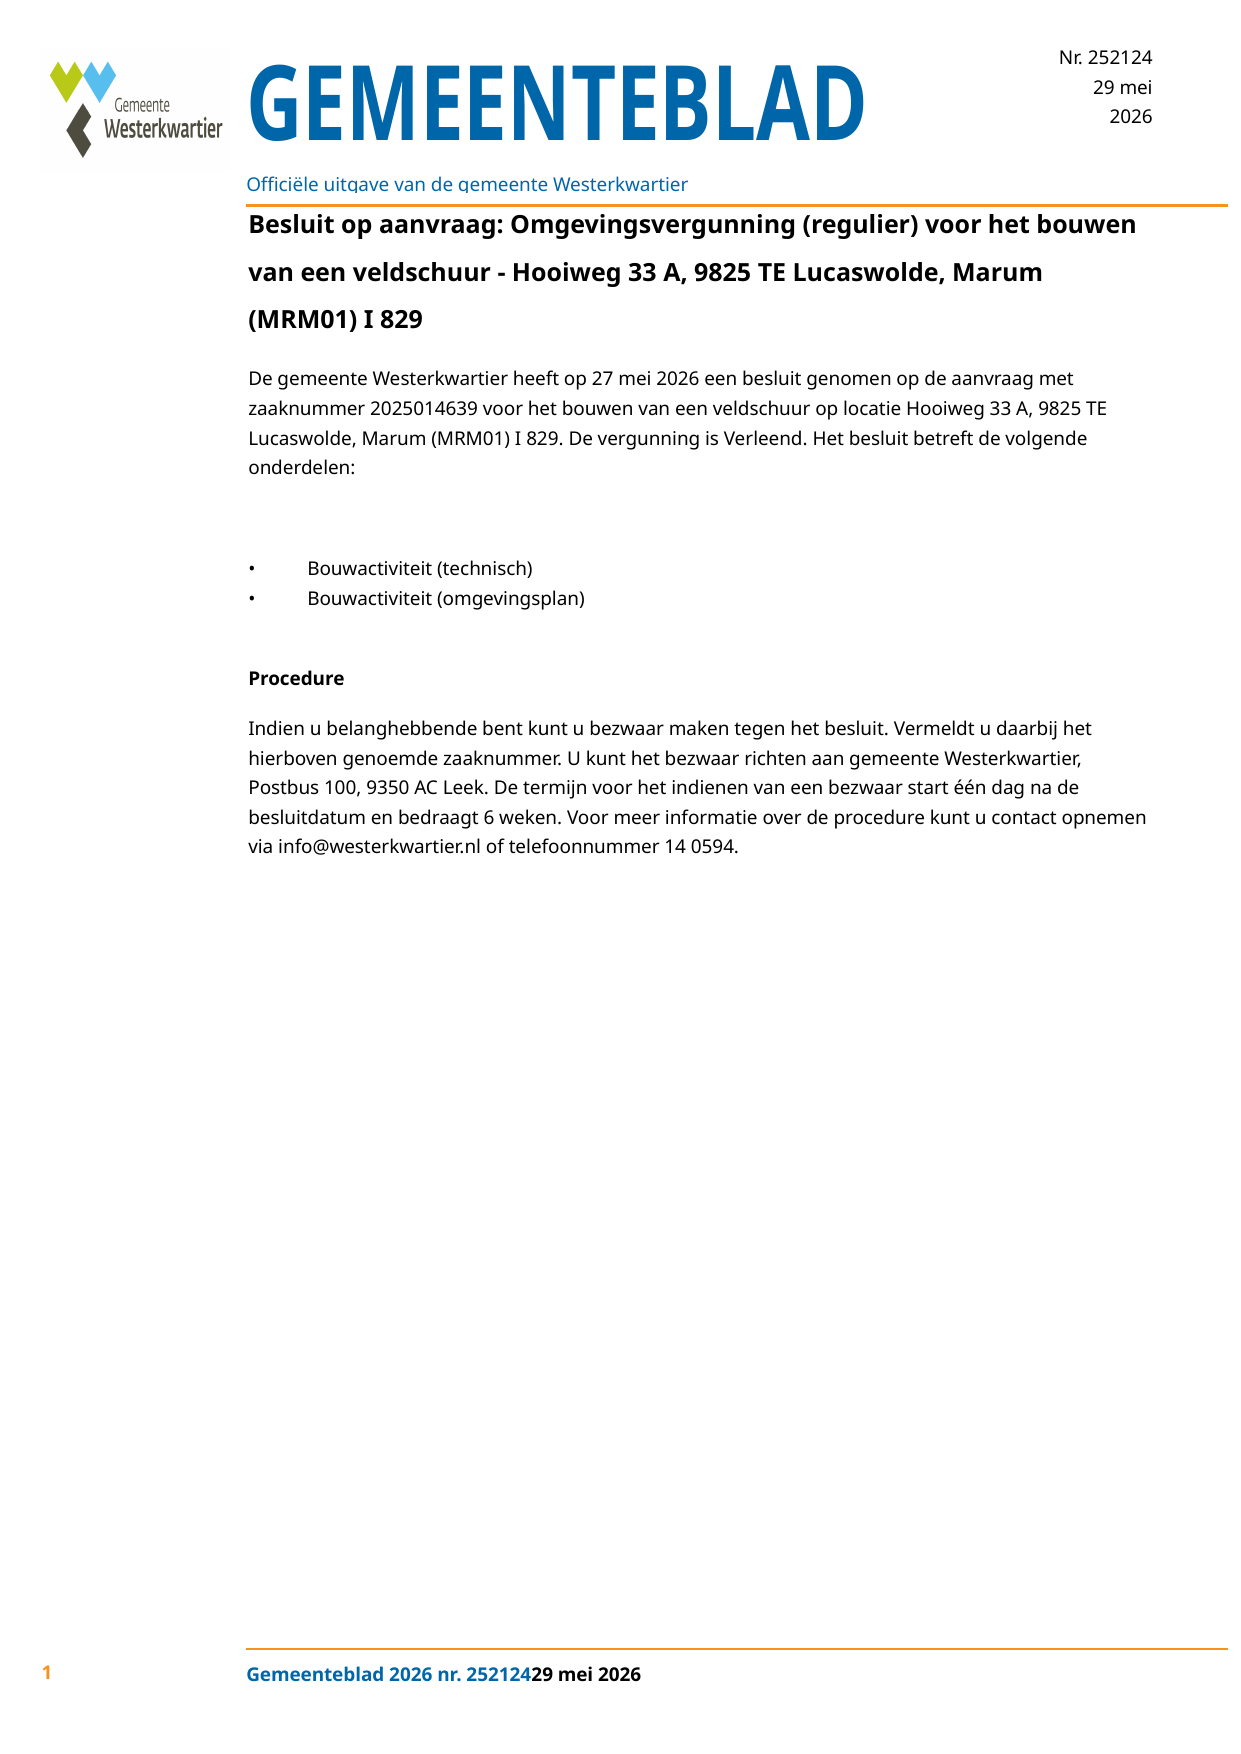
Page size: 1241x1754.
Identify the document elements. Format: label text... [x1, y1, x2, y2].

text Procedure [248, 665, 1152, 690]
list Bouwactiviteit (technisch) [248, 555, 1152, 581]
text De gemeente Westerkwartier heeft op 27 mei 2026 een besluit genomen op de aanvraag met zaaknummer 2025014639 voor het bouwen van een veldschuur op locatie Hooiweg 33 A, 9825 TE Lucaswolde, Marum (MRM01) I 829. De vergunning is Verleend. Het besluit betreft de volgende onderdelen: [248, 366, 1152, 480]
list Bouwactiviteit (omgevingsplan) [248, 585, 1152, 610]
text Indien u belanghebbende bent kunt u bezwaar maken tegen het besluit. Vermeldt u daarbij het hierboven genoemde zaaknummer. U kunt het bezwaar richten aan gemeente Westerkwartier, Postbus 100, 9350 AC Leek. De termijn voor het indienen van een bezwaar start één dag na de besluitdatum en bedraagt 6 weken. Voor meer informatie over de procedure kunt u contact opnemen via info@westerkwartier.nl of telefoonnummer 14 0594. [248, 715, 1152, 859]
text Besluit op aanvraag: Omgevingsvergunning (regulier) voor het bouwen van een veldschuur - Hooiweg 33 A, 9825 TE Lucaswolde, Marum (MRM01) I 829 [248, 207, 1152, 336]
picture [41, 47, 231, 172]
